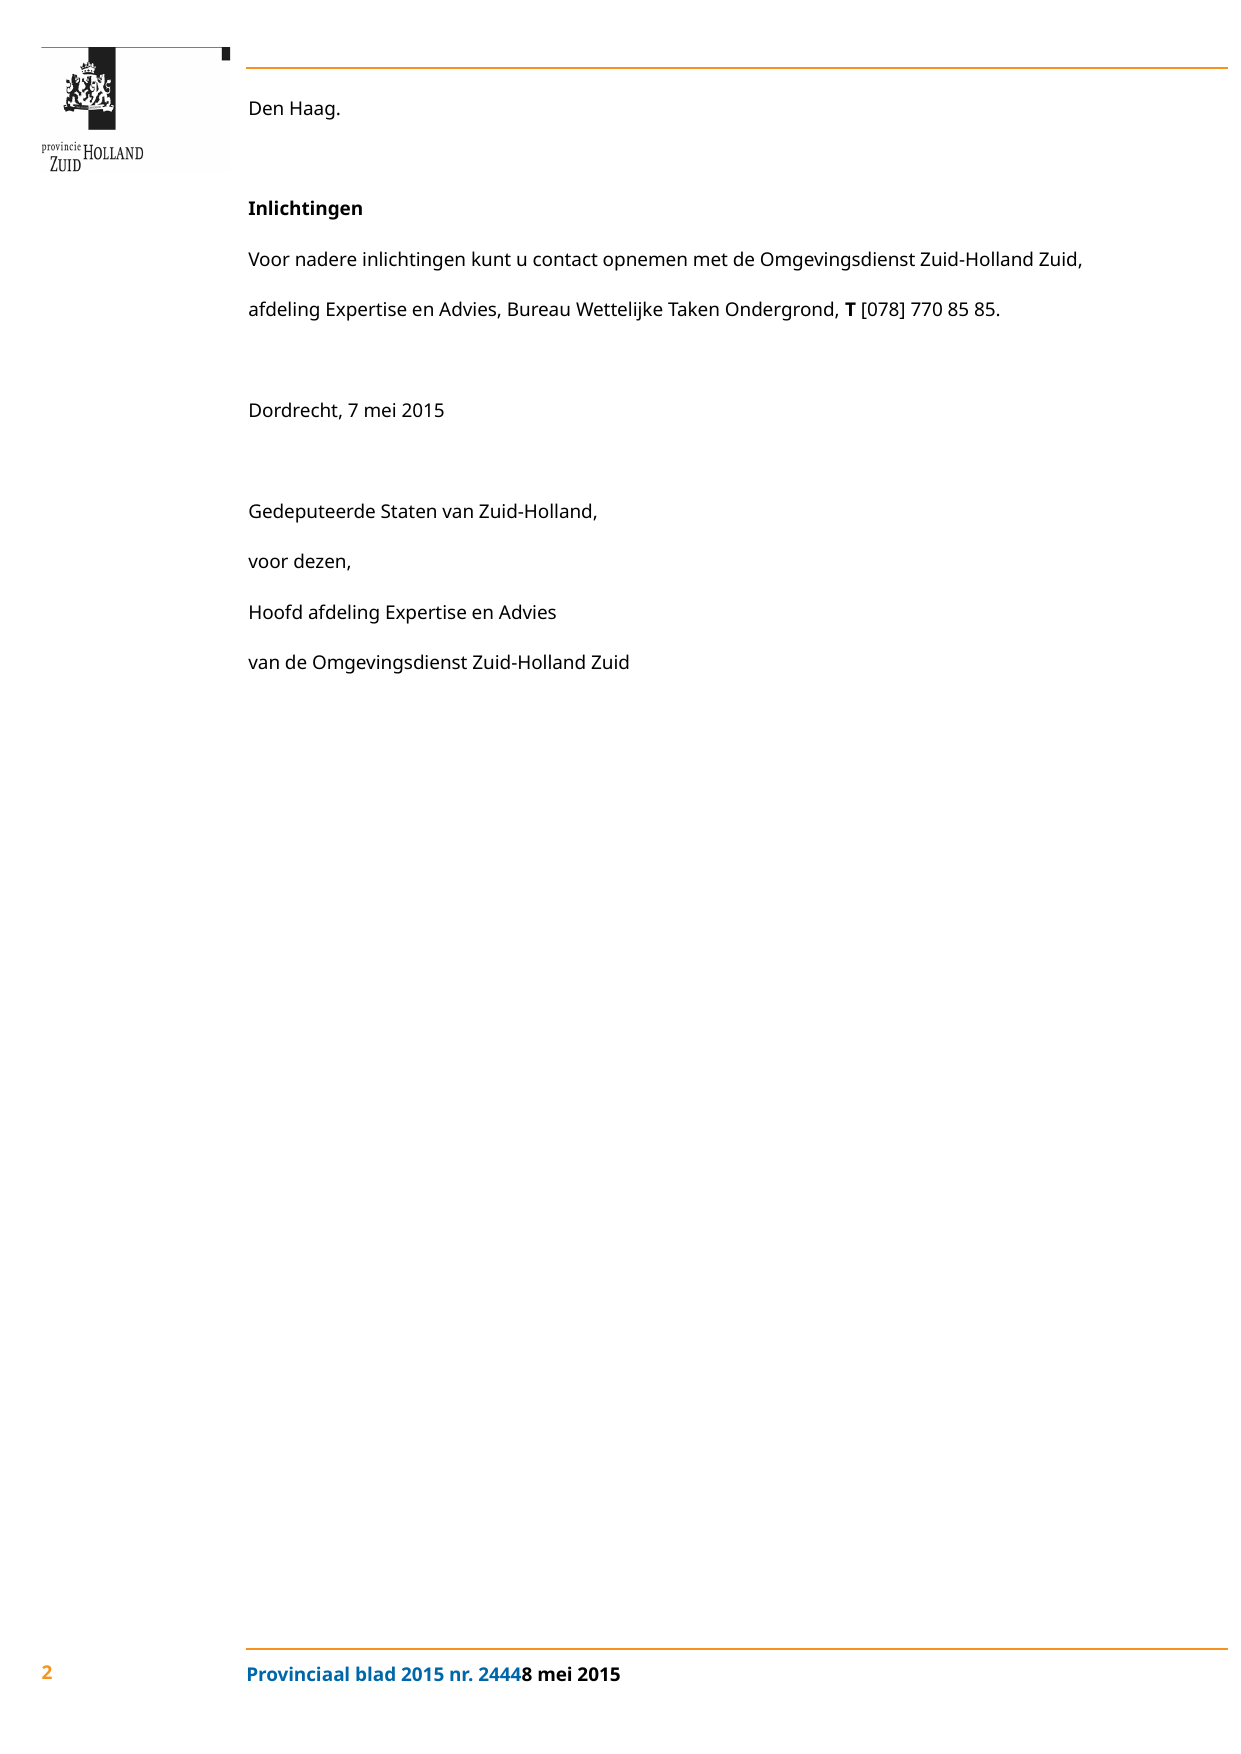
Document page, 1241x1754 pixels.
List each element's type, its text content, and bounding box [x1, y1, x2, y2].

text van de Omgevingsdienst Zuid-Holland Zuid [248, 649, 1152, 675]
text Inlichtingen [248, 196, 1152, 221]
text voor dezen, [248, 548, 1152, 574]
text Dordrecht, 7 mei 2015 [248, 397, 1152, 423]
text afdeling Expertise en Advies, Bureau Wettelijke Taken Ondergrond, T [078] 770 85 85. [248, 296, 1152, 322]
text Hoofd afdeling Expertise en Advies [248, 599, 1152, 625]
text Den Haag. [248, 95, 1152, 121]
picture [41, 47, 231, 172]
text Voor nadere inlichtingen kunt u contact opnemen met de Omgevingsdienst Zuid-Holland Zuid, [248, 246, 1152, 272]
text Gedeputeerde Staten van Zuid-Holland, [248, 498, 1152, 524]
